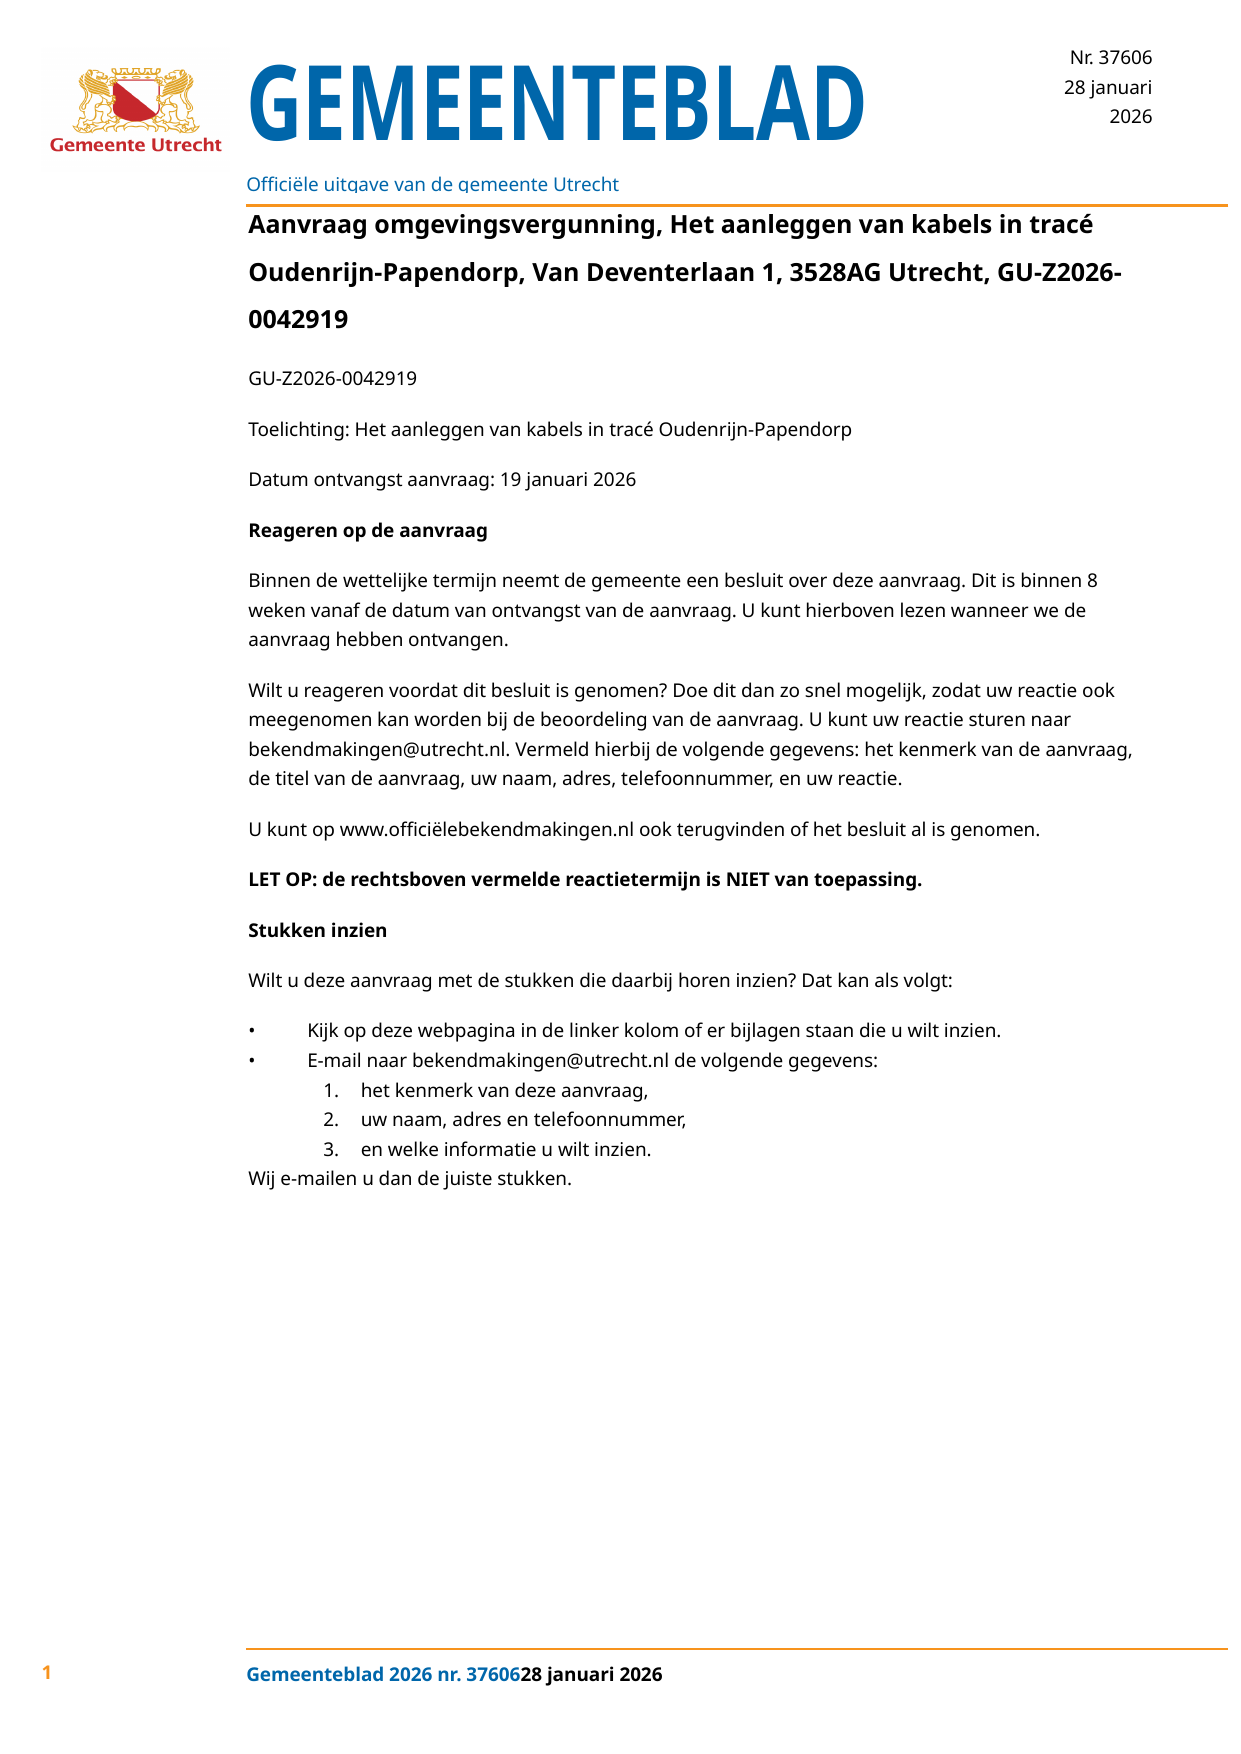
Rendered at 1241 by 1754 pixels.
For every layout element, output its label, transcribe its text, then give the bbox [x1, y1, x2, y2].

list en welke informatie u wilt inzien. [323, 1136, 1152, 1162]
text Toelichting: Het aanleggen van kabels in tracé Oudenrijn-Papendorp [248, 416, 1152, 442]
text Reageren op de aanvraag [248, 517, 1152, 542]
text Stukken inzien [248, 917, 1152, 942]
text Datum ontvangst aanvraag: 19 januari 2026 [248, 466, 1152, 492]
text Wilt u deze aanvraag met de stukken die daarbij horen inzien? Dat kan als volgt: [248, 967, 1152, 993]
picture [41, 47, 231, 172]
list het kenmerk van deze aanvraag, [323, 1077, 1152, 1102]
list Kijk op deze webpagina in de linker kolom of er bijlagen staan die u wilt inzien. [248, 1018, 1152, 1043]
list uw naam, adres en telefoonnummer, [323, 1106, 1152, 1132]
text Binnen de wettelijke termijn neemt de gemeente een besluit over deze aanvraag. Dit is binnen 8 weken vanaf de datum van ontvangst van de aanvraag. U kunt hierboven lezen wanneer we de aanvraag hebben ontvangen. [248, 567, 1152, 652]
text Wilt u reageren voordat dit besluit is genomen? Doe dit dan zo snel mogelijk, zodat uw reactie ook meegenomen kan worden bij de beoordeling van de aanvraag. U kunt uw reactie sturen naar bekendmakingen@utrecht.nl. Vermeld hierbij de volgende gegevens: het kenmerk van de aanvraag, de titel van de aanvraag, uw naam, adres, telefoonnummer, en uw reactie. [248, 677, 1152, 791]
text LET OP: de rechtsboven vermelde reactietermijn is NIET van toepassing. [248, 866, 1152, 892]
text GU-Z2026-0042919 [248, 366, 1152, 391]
text U kunt op www.officiëlebekendmakingen.nl ook terugvinden of het besluit al is genomen. [248, 816, 1152, 842]
text Aanvraag omgevingsvergunning, Het aanleggen van kabels in tracé Oudenrijn-Papendorp, Van Deventerlaan 1, 3528AG Utrecht, GU-Z2026-0042919 [248, 207, 1152, 336]
text Wij e-mailen u dan de juiste stukken. [248, 1166, 1152, 1191]
list E-mail naar bekendmakingen@utrecht.nl de volgende gegevens: [248, 1047, 1152, 1073]
